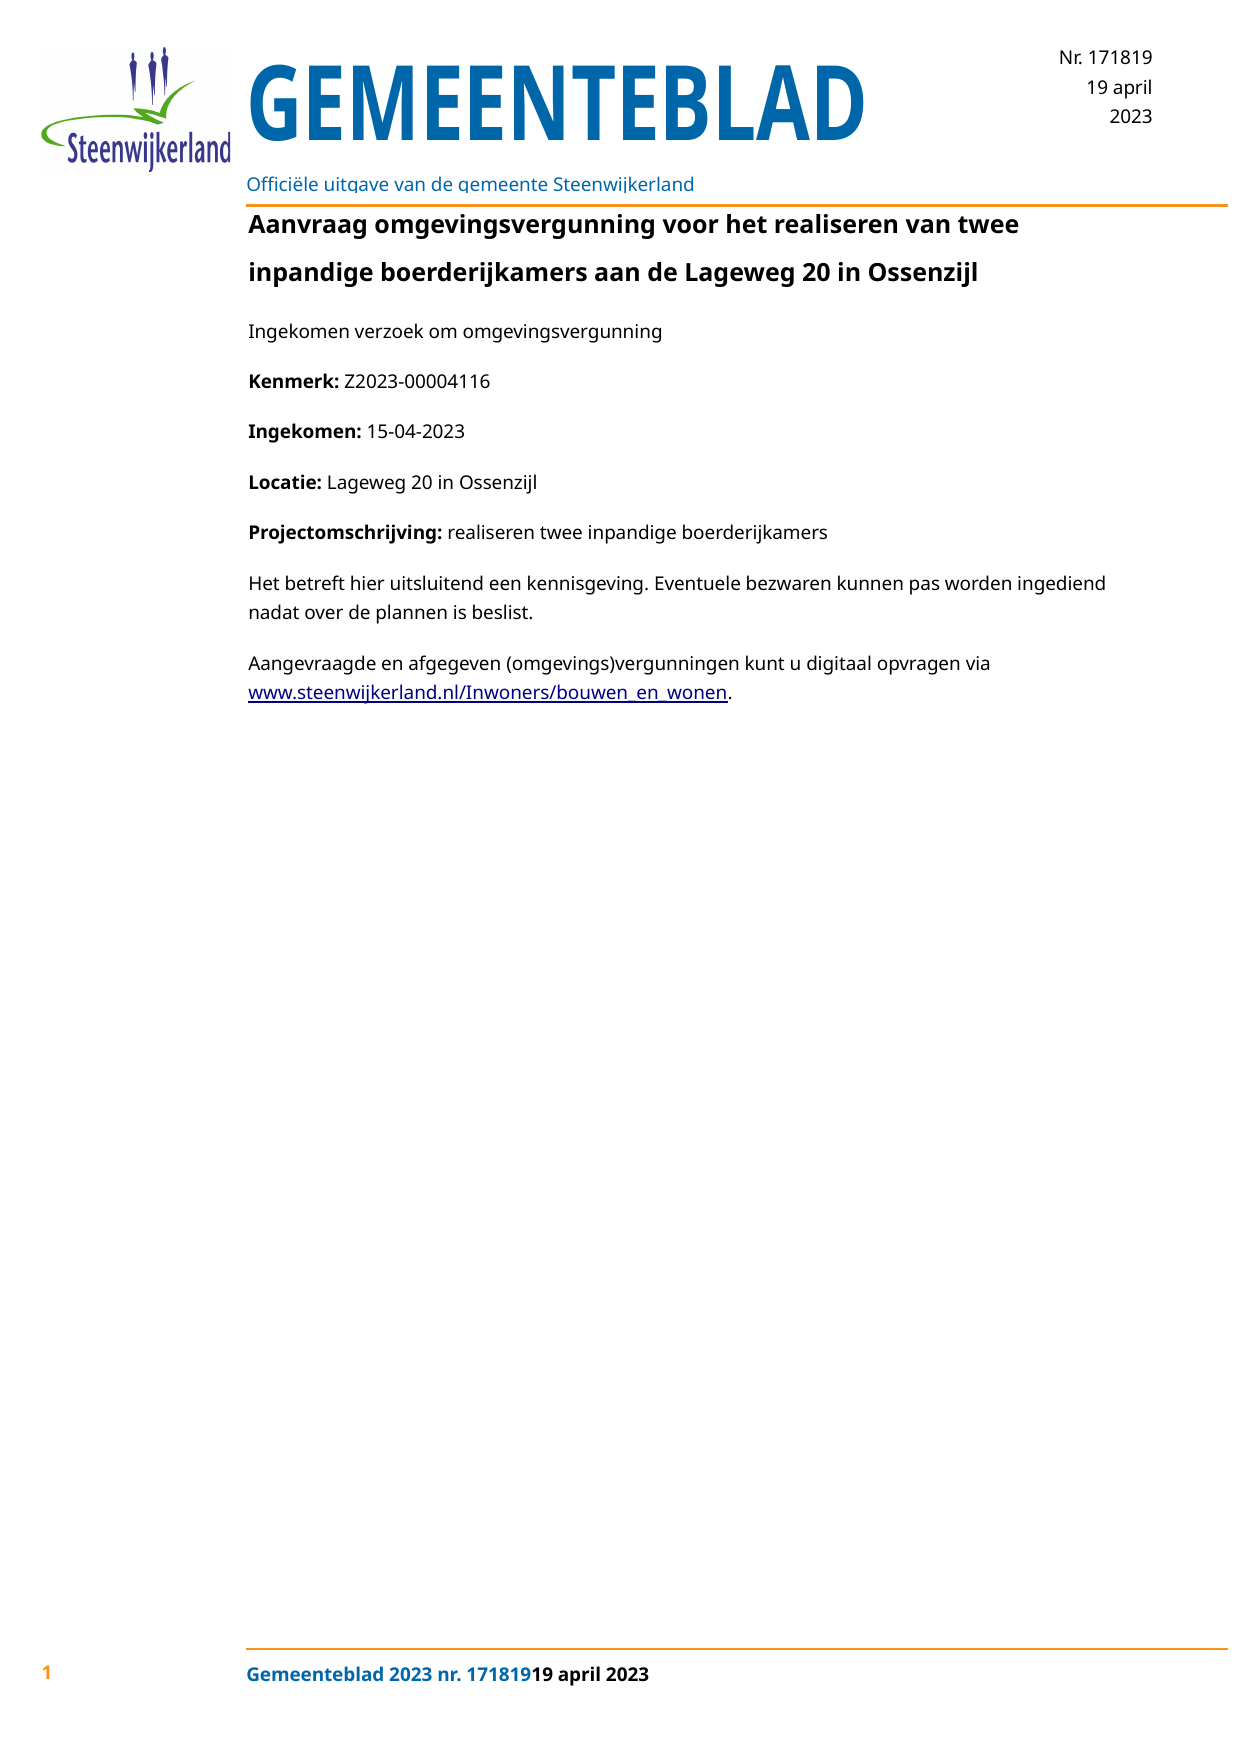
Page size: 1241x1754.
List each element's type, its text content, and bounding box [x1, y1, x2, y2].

text Ingekomen: 15-04-2023 [248, 419, 1152, 444]
text Aanvraag omgevingsvergunning voor het realiseren van twee inpandige boerderijkamers aan de Lageweg 20 in Ossenzijl [248, 207, 1152, 288]
text Projectomschrijving: realiseren twee inpandige boerderijkamers [248, 519, 1152, 545]
picture [41, 47, 231, 172]
text Locatie: Lageweg 20 in Ossenzijl [248, 469, 1152, 495]
text Aangevraagde en afgegeven (omgevings)vergunningen kunt u digitaal opvragen via www.steenwijkerland.nl/Inwoners/bouwen_en_wonen. [248, 650, 1152, 705]
text Ingekomen verzoek om omgevingsvergunning [248, 318, 1152, 344]
text Kenmerk: Z2023-00004116 [248, 368, 1152, 394]
text Het betreft hier uitsluitend een kennisgeving. Eventuele bezwaren kunnen pas worden ingediend nadat over de plannen is beslist. [248, 570, 1152, 625]
